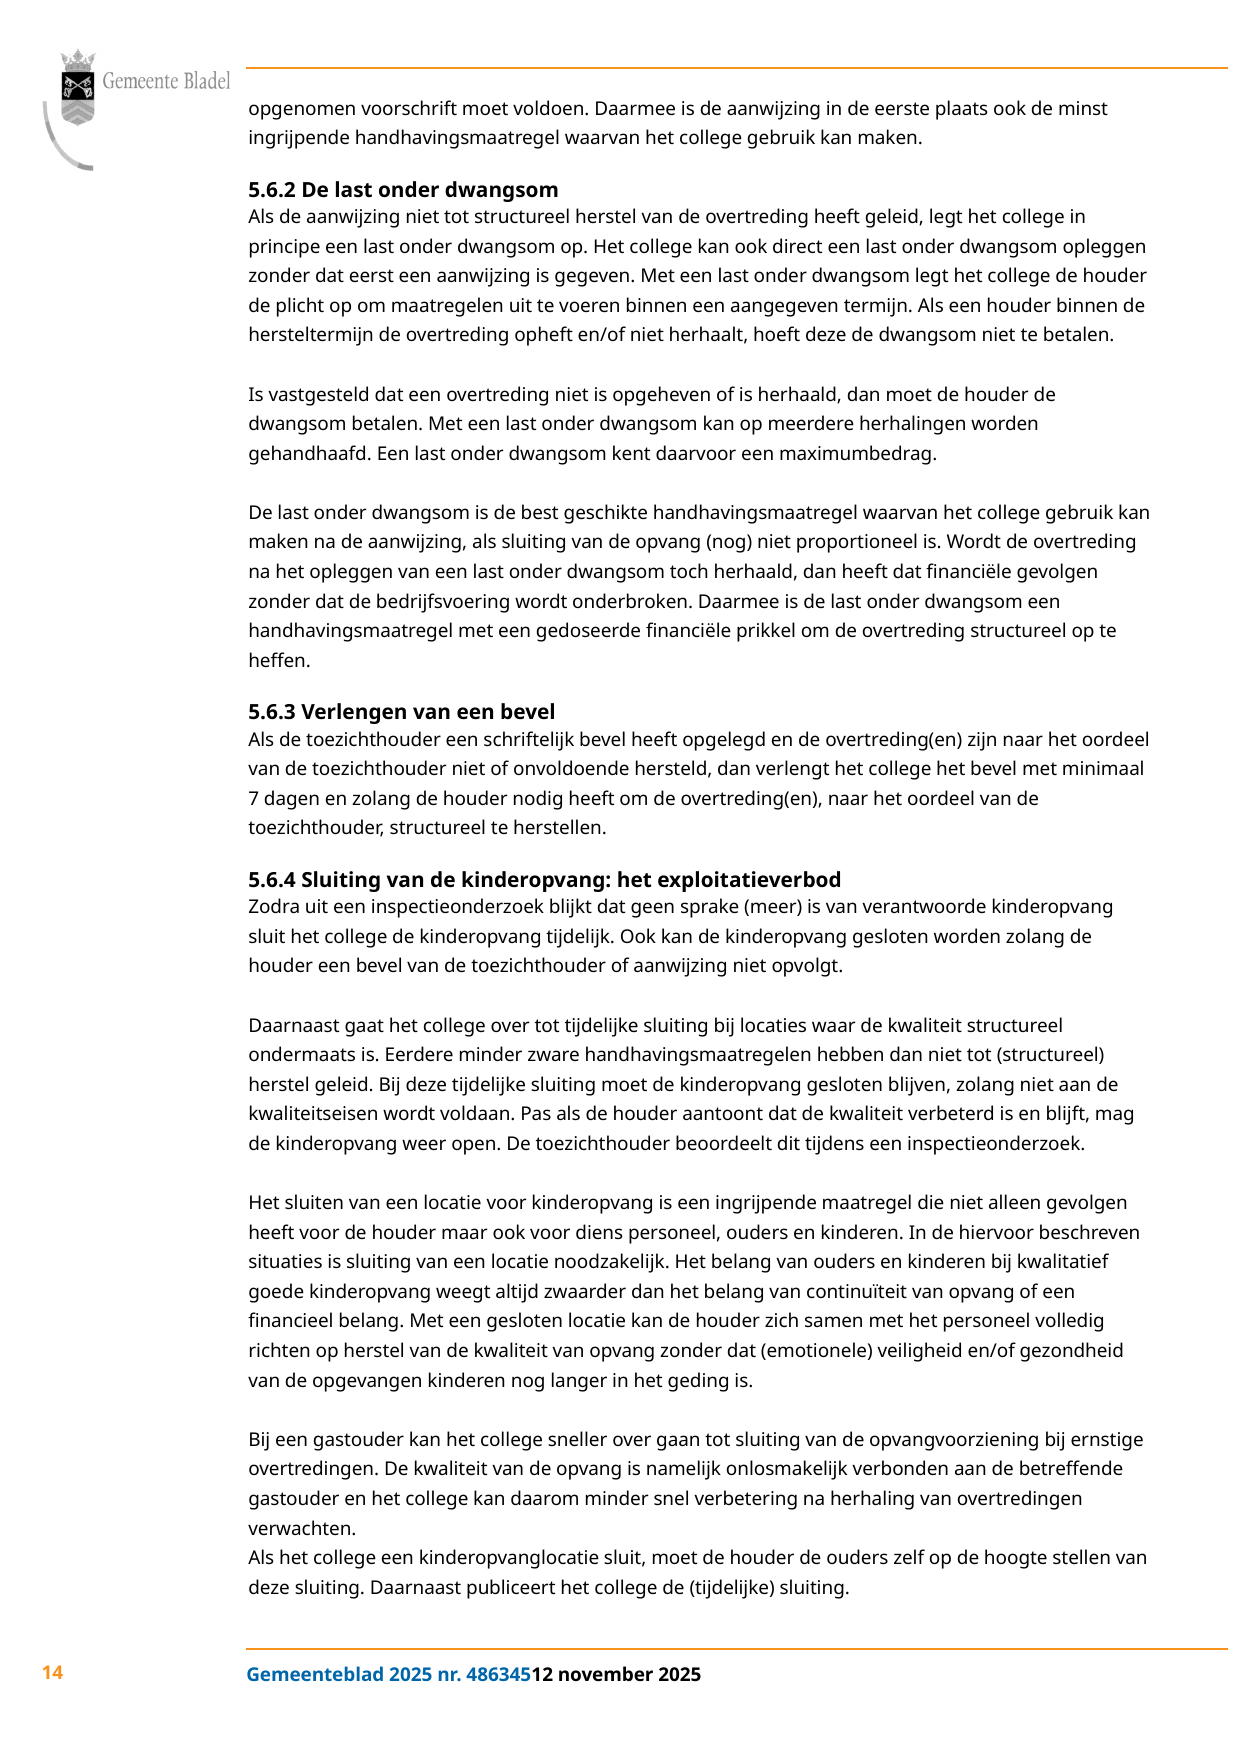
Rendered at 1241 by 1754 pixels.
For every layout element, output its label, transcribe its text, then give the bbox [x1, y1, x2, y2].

text De last onder dwangsom is de best geschikte handhavingsmaatregel waarvan het college gebruik kan maken na de aanwijzing, als sluiting van de opvang (nog) niet proportioneel is. Wordt de overtreding na het opleggen van een last onder dwangsom toch herhaald, dan heeft dat financiële gevolgen zonder dat de bedrijfsvoering wordt onderbroken. Daarmee is de last onder dwangsom een handhavingsmaatregel met een gedoseerde financiële prikkel om de overtreding structureel op te heffen. [248, 499, 1152, 673]
text Als de toezichthouder een schriftelijk bevel heeft opgelegd en de overtreding(en) zijn naar het oordeel van de toezichthouder niet of onvoldoende hersteld, dan verlengt het college het bevel met minimaal 7 dagen en zolang de houder nodig heeft om de overtreding(en), naar het oordeel van de toezichthouder, structureel te herstellen. [248, 726, 1152, 840]
picture [41, 47, 231, 172]
text Bij een gastouder kan het college sneller over gaan tot sluiting van de opvangvoorziening bij ernstige overtredingen. De kwaliteit van de opvang is namelijk onlosmakelijk verbonden aan de betreffende gastouder en het college kan daarom minder snel verbetering na herhaling van overtredingen verwachten. [248, 1426, 1152, 1540]
text Zodra uit een inspectieonderzoek blijkt dat geen sprake (meer) is van verantwoorde kinderopvang sluit het college de kinderopvang tijdelijk. Ook kan de kinderopvang gesloten worden zolang de houder een bevel van de toezichthouder of aanwijzing niet opvolgt. [248, 893, 1152, 978]
text Als de aanwijzing niet tot structureel herstel van de overtreding heeft geleid, legt het college in principe een last onder dwangsom op. Het college kan ook direct een last onder dwangsom opleggen zonder dat eerst een aanwijzing is gegeven. Met een last onder dwangsom legt het college de houder de plicht op om maatregelen uit te voeren binnen een aangegeven termijn. Als een houder binnen de hersteltermijn de overtreding opheft en/of niet herhaalt, hoeft deze de dwangsom niet te betalen. [248, 203, 1152, 347]
text Het sluiten van een locatie voor kinderopvang is een ingrijpende maatregel die niet alleen gevolgen heeft voor de houder maar ook voor diens personeel, ouders en kinderen. In de hiervoor beschreven situaties is sluiting van een locatie noodzakelijk. Het belang van ouders en kinderen bij kwalitatief goede kinderopvang weegt altijd zwaarder dan het belang van continuïteit van opvang of een financieel belang. Met een gesloten locatie kan de houder zich samen met het personeel volledig richten op herstel van de kwaliteit van opvang zonder dat (emotionele) veiligheid en/of gezondheid van de opgevangen kinderen nog langer in het geding is. [248, 1189, 1152, 1392]
text Daarnaast gaat het college over tot tijdelijke sluiting bij locaties waar de kwaliteit structureel ondermaats is. Eerdere minder zware handhavingsmaatregelen hebben dan niet tot (structureel) herstel geleid. Bij deze tijdelijke sluiting moet de kinderopvang gesloten blijven, zolang niet aan de kwaliteitseisen wordt voldaan. Pas als de houder aantoont dat de kwaliteit verbeterd is en blijft, mag de kinderopvang weer open. De toezichthouder beoordeelt dit tijdens een inspectieonderzoek. [248, 1012, 1152, 1156]
text 5.6.2 De last onder dwangsom [248, 175, 1152, 203]
text 5.6.3 Verlengen van een bevel [248, 697, 1152, 726]
text 5.6.4 Sluiting van de kinderopvang: het exploitatieverbod [248, 865, 1152, 893]
text Als het college een kinderopvanglocatie sluit, moet de houder de ouders zelf op de hoogte stellen van deze sluiting. Daarnaast publiceert het college de (tijdelijke) sluiting. [248, 1544, 1152, 1599]
text Is vastgesteld dat een overtreding niet is opgeheven of is herhaald, dan moet de houder de dwangsom betalen. Met een last onder dwangsom kan op meerdere herhalingen worden gehandhaafd. Een last onder dwangsom kent daarvoor een maximumbedrag. [248, 381, 1152, 466]
text opgenomen voorschrift moet voldoen. Daarmee is de aanwijzing in de eerste plaats ook de minst ingrijpende handhavingsmaatregel waarvan het college gebruik kan maken. [248, 95, 1152, 150]
